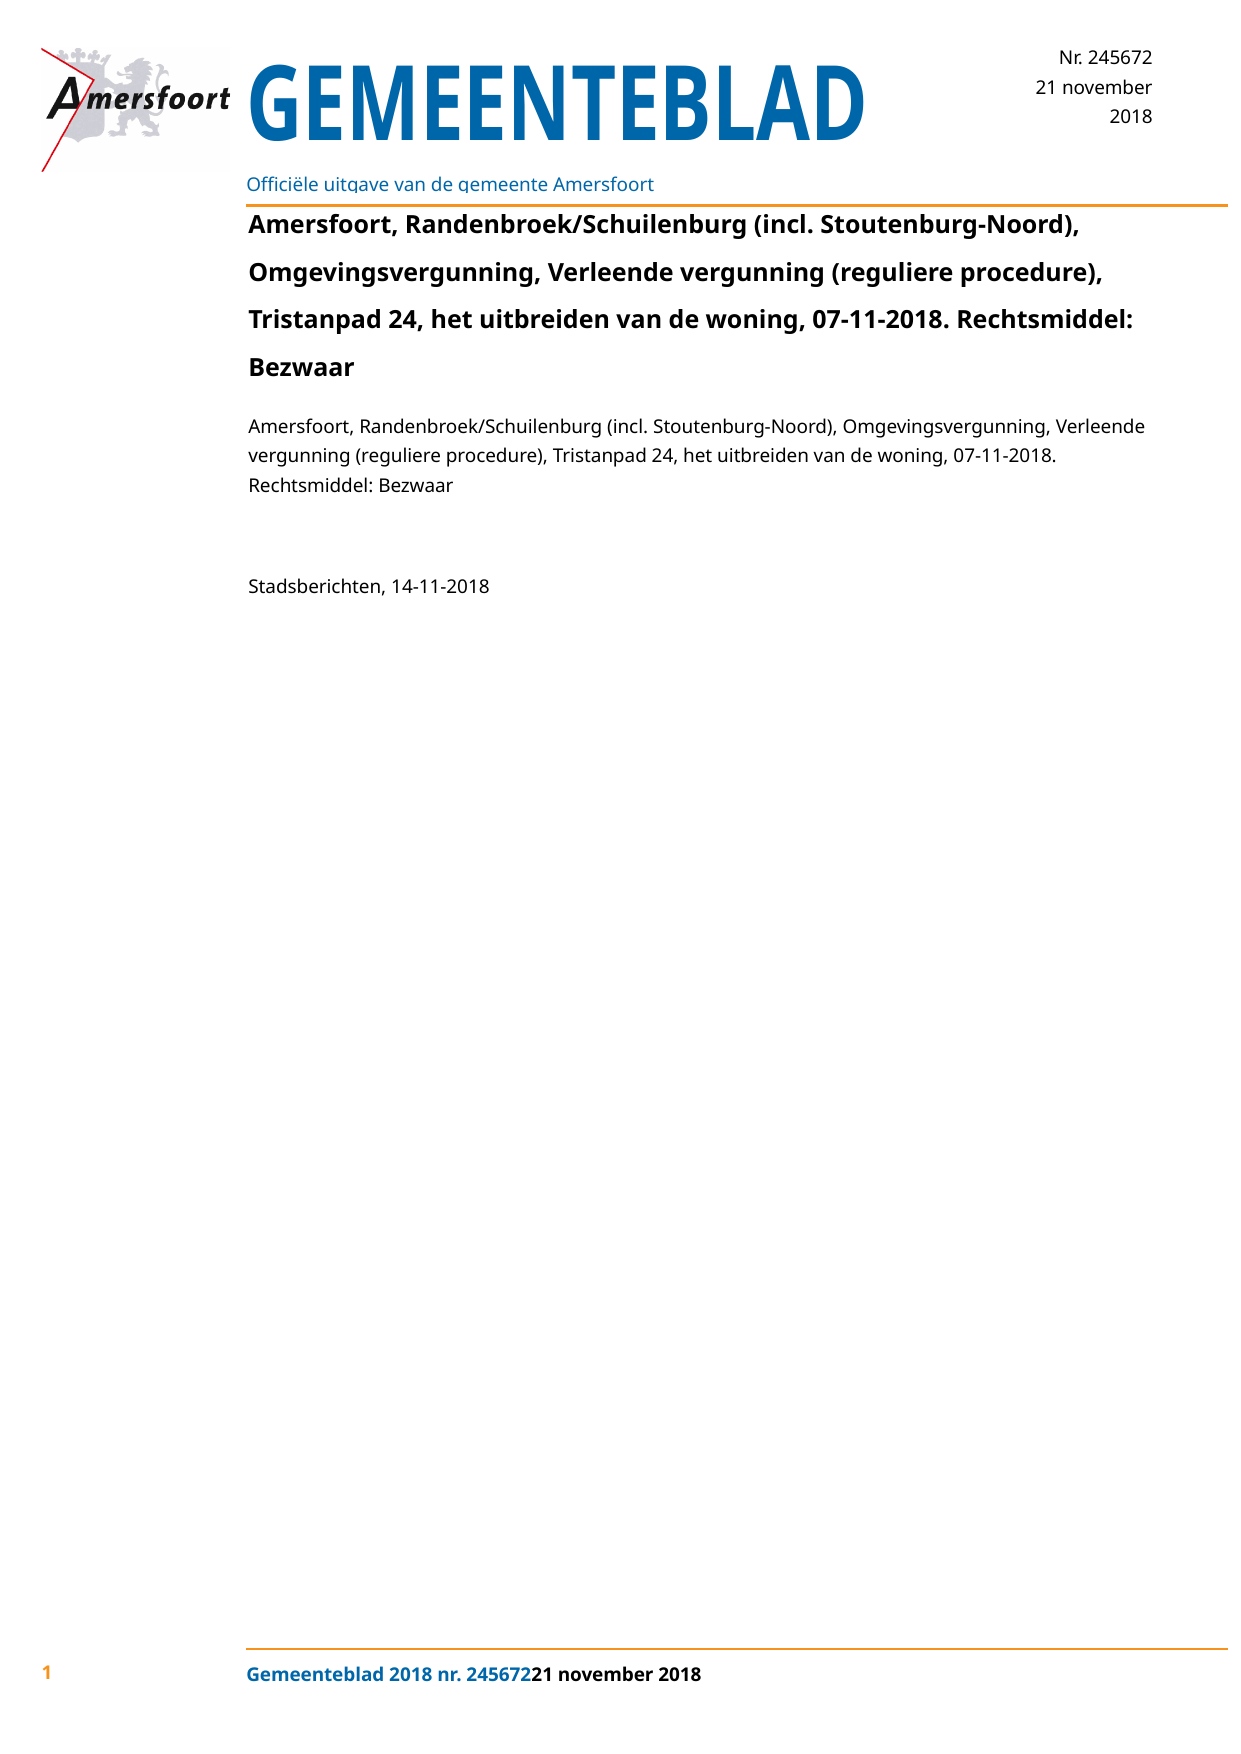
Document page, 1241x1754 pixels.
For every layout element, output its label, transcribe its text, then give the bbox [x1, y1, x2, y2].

text Amersfoort, Randenbroek/Schuilenburg (incl. Stoutenburg-Noord), Omgevingsvergunning, Verleende vergunning (reguliere procedure), Tristanpad 24, het uitbreiden van de woning, 07-11-2018. Rechtsmiddel: Bezwaar [248, 413, 1152, 498]
text Stadsberichten, 14-11-2018 [248, 573, 1152, 599]
text Amersfoort, Randenbroek/Schuilenburg (incl. Stoutenburg-Noord), Omgevingsvergunning, Verleende vergunning (reguliere procedure), Tristanpad 24, het uitbreiden van de woning, 07-11-2018. Rechtsmiddel: Bezwaar [248, 207, 1152, 384]
picture [41, 47, 231, 172]
